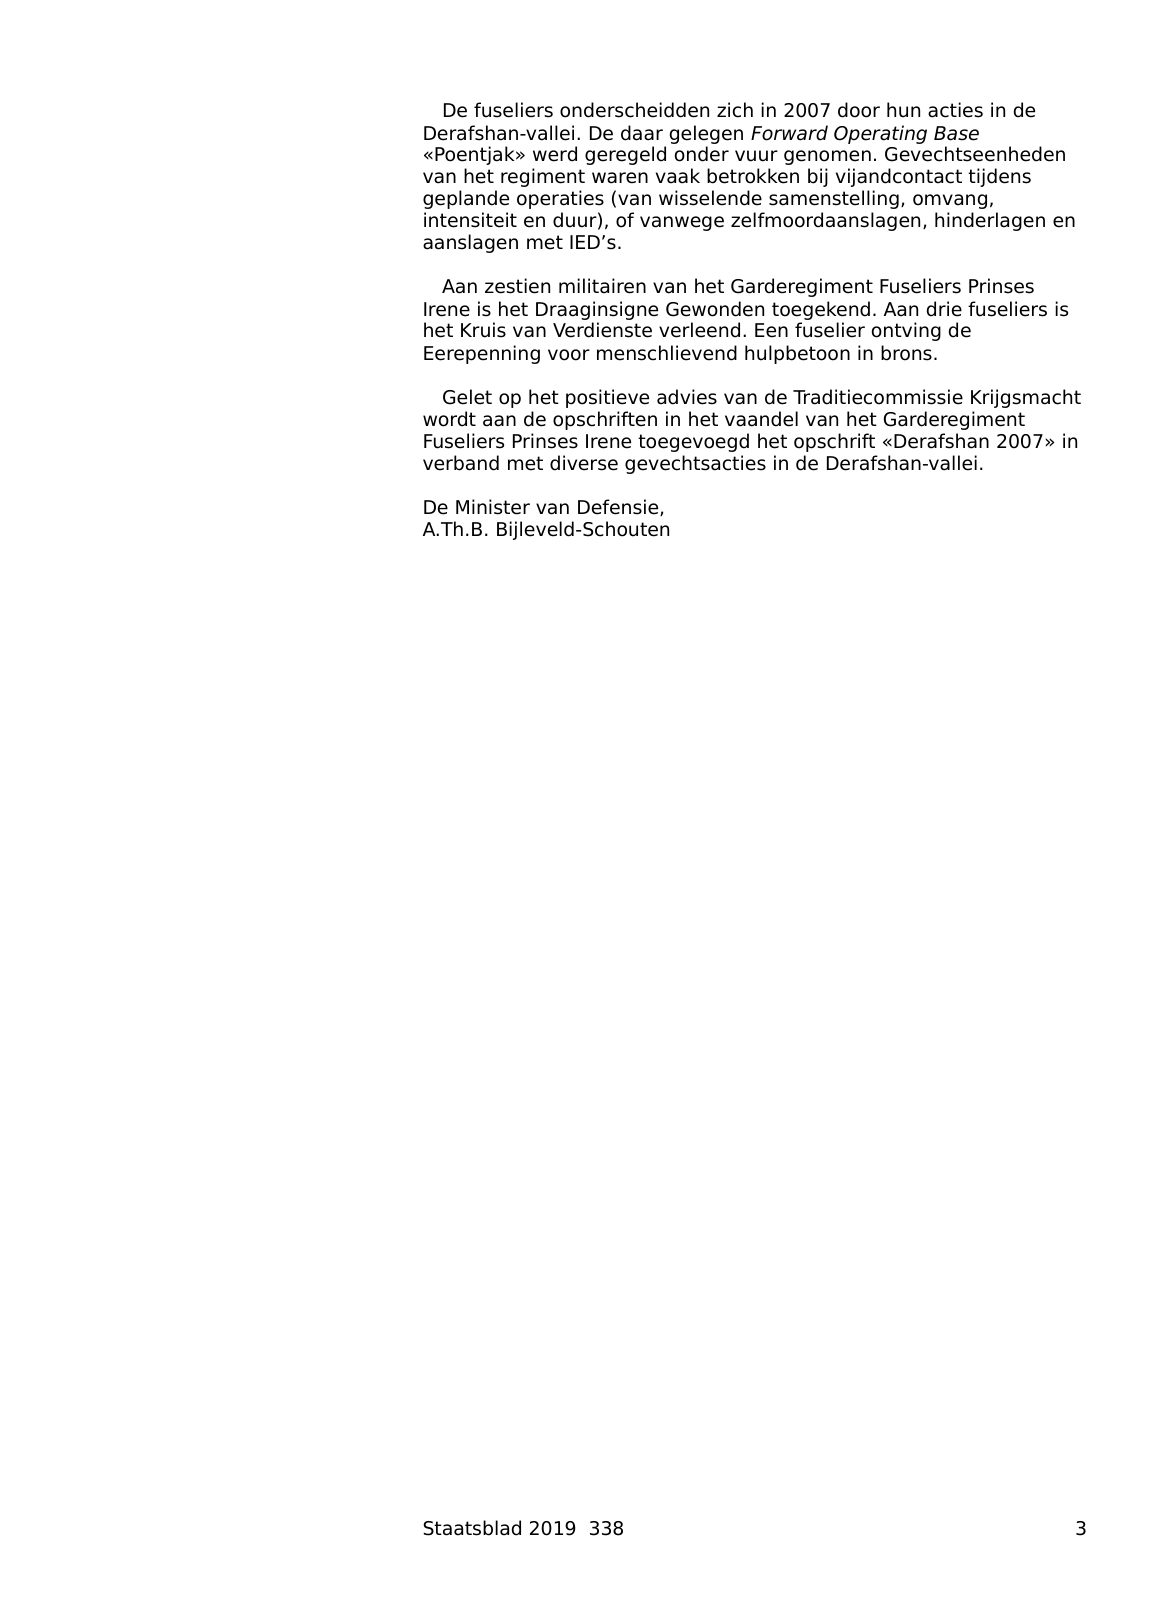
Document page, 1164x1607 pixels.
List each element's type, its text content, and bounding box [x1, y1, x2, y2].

text Gelet op het positieve advies van de Traditiecommissie Krijgsmacht wordt aan de opschriften in het vaandel van het Garderegiment Fuseliers Prinses Irene toegevoegd het opschrift «Derafshan 2007» in verband met diverse gevechtsacties in de Derafshan-vallei. [422, 387, 1087, 474]
text Aan zestien militairen van het Garderegiment Fuseliers Prinses Irene is het Draaginsigne Gewonden toegekend. Aan drie fuseliers is het Kruis van Verdienste verleend. Een fuselier ontving de Eerepenning voor menschlievend hulpbetoon in brons. [422, 276, 1087, 364]
text De Minister van Defensie, A.Th.B. Bijleveld-Schouten [422, 497, 1087, 541]
text De fuseliers onderscheidden zich in 2007 door hun acties in de Derafshan-vallei. De daar gelegen Forward Operating Base «Poentjak» werd geregeld onder vuur genomen. Gevechtseenheden van het regiment waren vaak betrokken bij vijandcontact tijdens geplande operaties (van wisselende samenstelling, omvang, intensiteit en duur), of vanwege zelfmoordaanslagen, hinderlagen en aanslagen met IED’s. [422, 100, 1087, 254]
